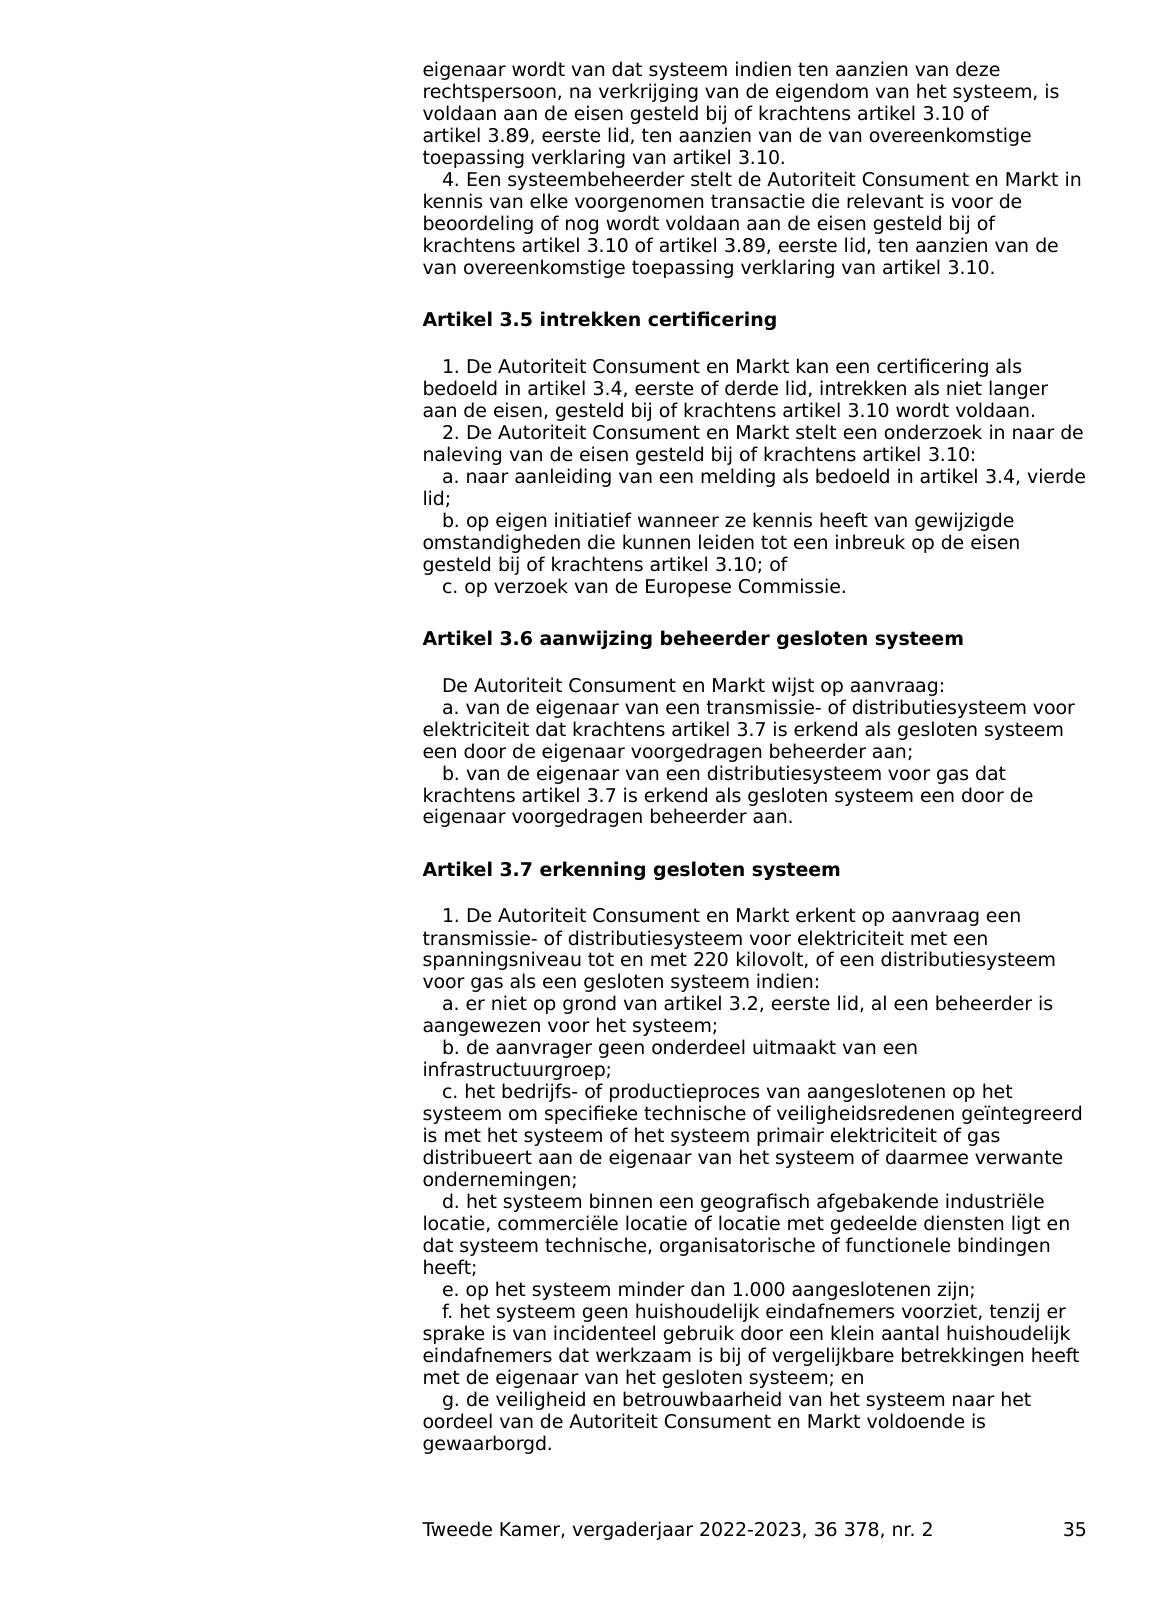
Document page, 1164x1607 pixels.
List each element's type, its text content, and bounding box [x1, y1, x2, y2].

subtitle Artikel 3.5 intrekken certificering [422, 309, 1087, 331]
subtitle Artikel 3.6 aanwijzing beheerder gesloten systeem [422, 628, 1087, 649]
text 4. Een systeembeheerder stelt de Autoriteit Consument en Markt in kennis van elke voorgenomen transactie die relevant is voor de beoordeling of nog wordt voldaan aan de eisen gesteld bij of krachtens artikel 3.10 of artikel 3.89, eerste lid, ten aanzien van de van overeenkomstige toepassing verklaring van artikel 3.10. [422, 169, 1087, 279]
text b. van de eigenaar van een distributiesysteem voor gas dat krachtens artikel 3.7 is erkend als gesloten systeem een door de eigenaar voorgedragen beheerder aan. [422, 762, 1087, 828]
text a. van de eigenaar van een transmissie- of distributiesysteem voor elektriciteit dat krachtens artikel 3.7 is erkend als gesloten systeem een door de eigenaar voorgedragen beheerder aan; [422, 697, 1087, 762]
text e. op het systeem minder dan 1.000 aangeslotenen zijn; [422, 1279, 1087, 1301]
text 1. De Autoriteit Consument en Markt erkent op aanvraag een transmissie- of distributiesysteem voor elektriciteit met een spanningsniveau tot en met 220 kilovolt, of een distributiesysteem voor gas als een gesloten systeem indien: [422, 905, 1087, 993]
text c. op verzoek van de Europese Commissie. [422, 576, 1087, 598]
text b. op eigen initiatief wanneer ze kennis heeft van gewijzigde omstandigheden die kunnen leiden tot een inbreuk op de eisen gesteld bij of krachtens artikel 3.10; of [422, 510, 1087, 576]
text g. de veiligheid en betrouwbaarheid van het systeem naar het oordeel van de Autoriteit Consument en Markt voldoende is gewaarborgd. [422, 1389, 1087, 1455]
text eigenaar wordt van dat systeem indien ten aanzien van deze rechtspersoon, na verkrijging van de eigendom van het systeem, is voldaan aan de eisen gesteld bij of krachtens artikel 3.10 of artikel 3.89, eerste lid, ten aanzien van de van overeenkomstige toepassing verklaring van artikel 3.10. [422, 59, 1087, 169]
text c. het bedrijfs- of productieproces van aangeslotenen op het systeem om specifieke technische of veiligheidsredenen geïntegreerd is met het systeem of het systeem primair elektriciteit of gas distribueert aan de eigenaar van het systeem of daarmee verwante ondernemingen; [422, 1081, 1087, 1191]
subtitle Artikel 3.7 erkenning gesloten systeem [422, 858, 1087, 880]
text a. er niet op grond van artikel 3.2, eerste lid, al een beheerder is aangewezen voor het systeem; [422, 993, 1087, 1037]
text f. het systeem geen huishoudelijk eindafnemers voorziet, tenzij er sprake is van incidenteel gebruik door een klein aantal huishoudelijk eindafnemers dat werkzaam is bij of vergelijkbare betrekkingen heeft met de eigenaar van het gesloten systeem; en [422, 1301, 1087, 1389]
text De Autoriteit Consument en Markt wijst op aanvraag: [422, 674, 1087, 697]
text d. het systeem binnen een geografisch afgebakende industriële locatie, commerciële locatie of locatie met gedeelde diensten ligt en dat systeem technische, organisatorische of functionele bindingen heeft; [422, 1191, 1087, 1279]
text b. de aanvrager geen onderdeel uitmaakt van een infrastructuurgroep; [422, 1037, 1087, 1081]
text a. naar aanleiding van een melding als bedoeld in artikel 3.4, vierde lid; [422, 466, 1087, 510]
text 2. De Autoriteit Consument en Markt stelt een onderzoek in naar de naleving van de eisen gesteld bij of krachtens artikel 3.10: [422, 422, 1087, 466]
text 1. De Autoriteit Consument en Markt kan een certificering als bedoeld in artikel 3.4, eerste of derde lid, intrekken als niet langer aan de eisen, gesteld bij of krachtens artikel 3.10 wordt voldaan. [422, 356, 1087, 422]
